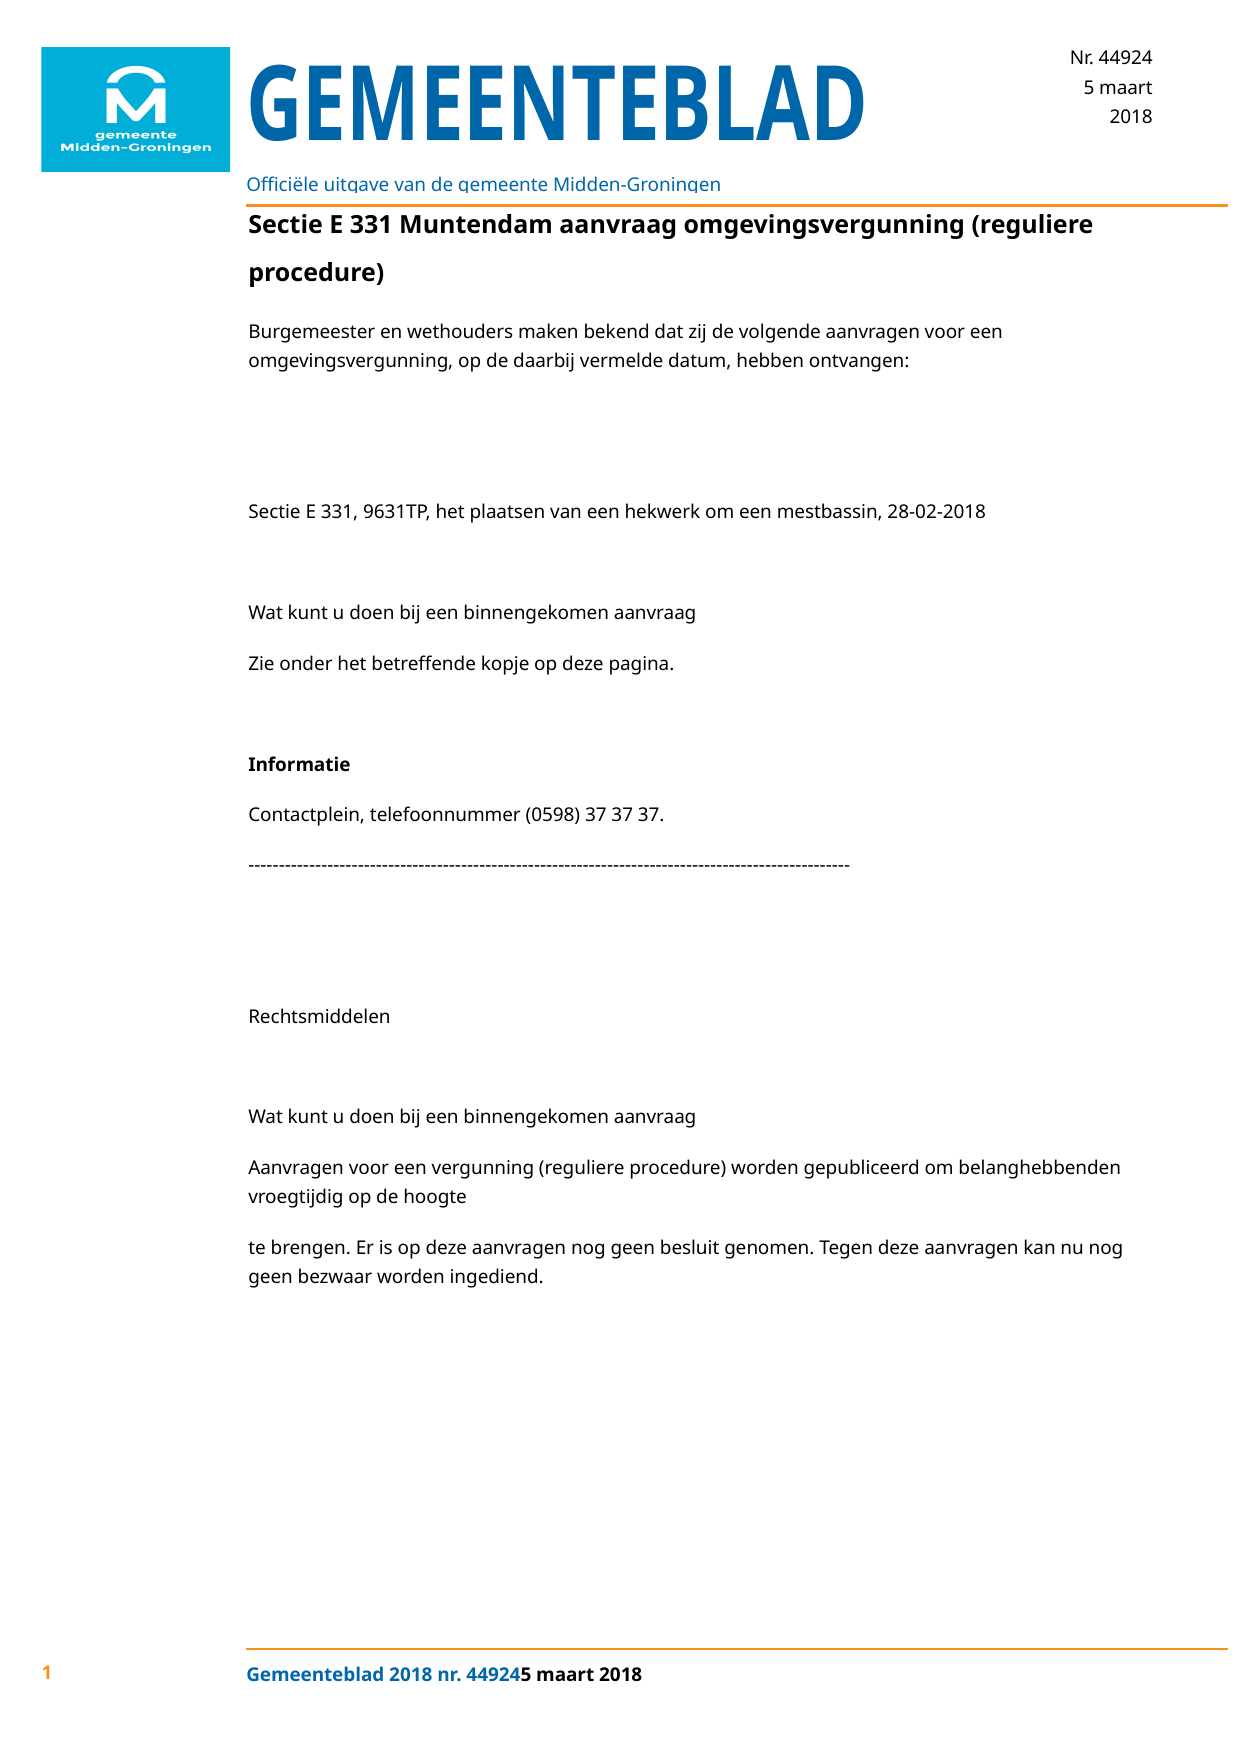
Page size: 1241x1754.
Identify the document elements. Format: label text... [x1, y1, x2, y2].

text Wat kunt u doen bij een binnengekomen aanvraag [248, 1104, 1152, 1129]
text Zie onder het betreffende kopje op deze pagina. [248, 650, 1152, 676]
text Informatie [248, 751, 1152, 777]
text Rechtsmiddelen [248, 1003, 1152, 1029]
picture [107, 89, 165, 122]
picture [184, 146, 190, 153]
text Burgemeester en wethouders maken bekend dat zij de volgende aanvragen voor een omgevingsvergunning, op de daarbij vermelde datum, hebben ontvangen: [248, 318, 1152, 373]
text te brengen. Er is op deze aanvragen nog geen besluit genomen. Tegen deze aanvragen kan nu nog geen bezwaar worden ingediend. [248, 1234, 1152, 1289]
text Contactplein, telefoonnummer (0598) 37 37 37. [248, 801, 1152, 827]
text Sectie E 331, 9631TP, het plaatsen van een hekwerk om een mestbassin, 28-02-2018 [248, 499, 1152, 524]
text Wat kunt u doen bij een binnengekomen aanvraag [248, 599, 1152, 625]
text Sectie E 331 Muntendam aanvraag omgevingsvergunning (reguliere procedure) [248, 207, 1152, 288]
text --------------------------------------------------------------------------------------------------- [248, 852, 1152, 877]
picture [108, 66, 164, 82]
text Aanvragen voor een vergunning (reguliere procedure) worden gepubliceerd om belanghebbenden vroegtijdig op de hoogte [248, 1154, 1152, 1209]
